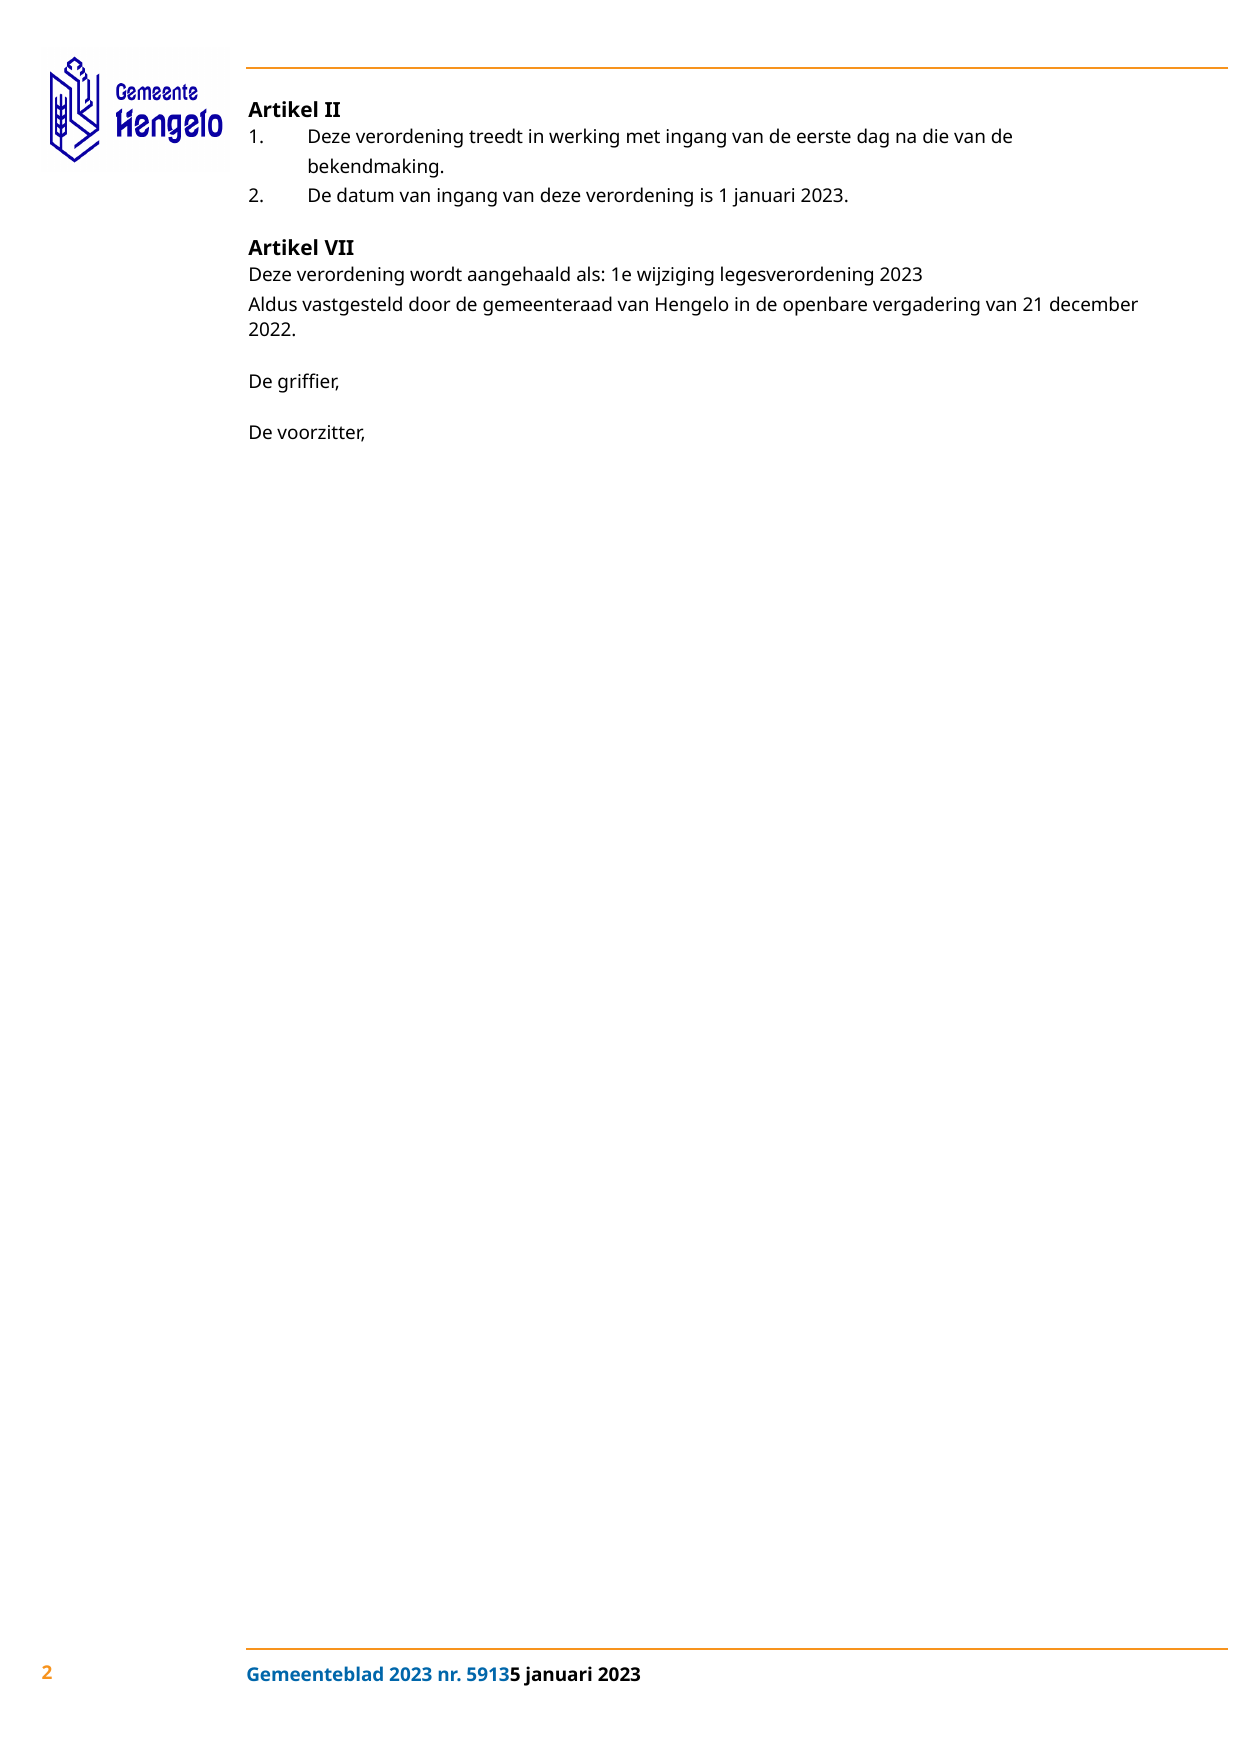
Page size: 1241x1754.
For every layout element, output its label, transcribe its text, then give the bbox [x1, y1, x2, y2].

text Aldus vastgesteld door de gemeenteraad van Hengelo in de openbare vergadering van 21 december 2022. [248, 291, 1152, 342]
list De datum van ingang van deze verordening is 1 januari 2023. [248, 182, 1152, 208]
text De voorzitter, [248, 419, 1152, 445]
text Artikel II [248, 95, 1152, 123]
text Artikel VII [248, 233, 1152, 261]
list Deze verordening treedt in werking met ingang van de eerste dag na die van de bekendmaking. [248, 123, 1152, 178]
picture [41, 47, 231, 172]
text De griffier, [248, 368, 1152, 394]
text Deze verordening wordt aangehaald als: 1e wijziging legesverordening 2023 [248, 261, 1152, 287]
